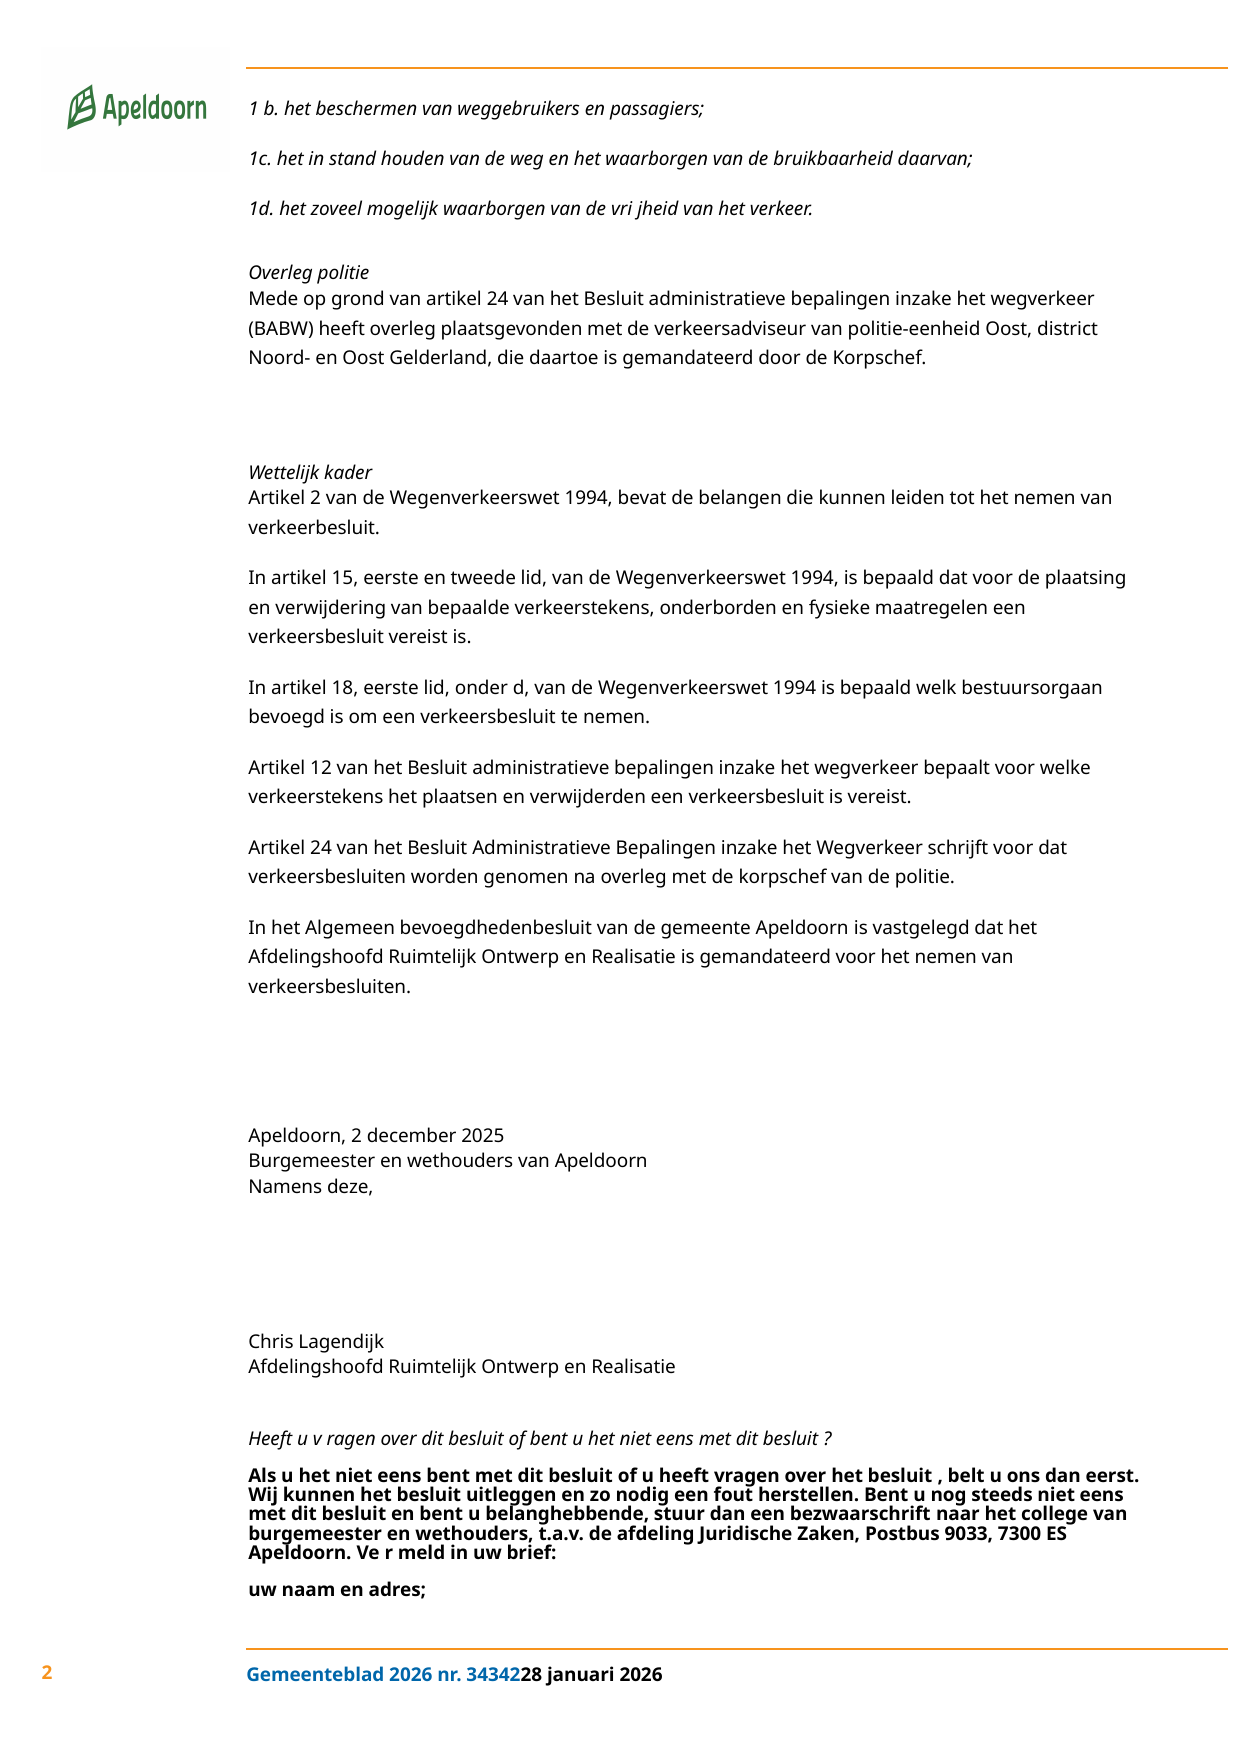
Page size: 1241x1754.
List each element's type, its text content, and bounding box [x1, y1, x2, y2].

text Chris Lagendijk [248, 1328, 1152, 1353]
text 1c. het in stand houden van de weg en het waarborgen van de bruikbaarheid daarvan; [248, 145, 1152, 171]
text uw naam en adres; [248, 1581, 1152, 1600]
text Afdelingshoofd Ruimtelijk Ontwerp en Realisatie [248, 1353, 1152, 1379]
text Artikel 2 van de Wegenverkeerswet 1994, bevat de belangen die kunnen leiden tot het nemen van verkeerbesluit. [248, 484, 1152, 540]
text In artikel 18, eerste lid, onder d, van de Wegenverkeerswet 1994 is bepaald welk bestuursorgaan bevoegd is om een verkeersbesluit te nemen. [248, 674, 1152, 729]
text In het Algemeen bevoegdhedenbesluit van de gemeente Apeldoorn is vastgelegd dat het Afdelingshoofd Ruimtelijk Ontwerp en Realisatie is gemandateerd voor het nemen van verkeersbesluiten. [248, 914, 1152, 999]
text Overleg politie [248, 259, 1152, 285]
text Mede op grond van artikel 24 van het Besluit administratieve bepalingen inzake het wegverkeer (BABW) heeft overleg plaatsgevonden met de verkeersadviseur van politie-eenheid Oost, district Noord- en Oost Gelderland, die daartoe is gemandateerd door de Korpschef. [248, 285, 1152, 370]
text Apeldoorn, 2 december 2025 [248, 1122, 1152, 1148]
text Namens deze, [248, 1173, 1152, 1199]
text Heeft u v ragen over dit besluit of bent u het niet eens met dit besluit ? [248, 1430, 1152, 1449]
text In artikel 15, eerste en tweede lid, van de Wegenverkeerswet 1994, is bepaald dat voor de plaatsing en verwijdering van bepaalde verkeerstekens, onderborden en fysieke maatregelen een verkeersbesluit vereist is. [248, 564, 1152, 649]
picture [41, 47, 231, 172]
text Burgemeester en wethouders van Apeldoorn [248, 1148, 1152, 1173]
text Artikel 12 van het Besluit administratieve bepalingen inzake het wegverkeer bepaalt voor welke verkeerstekens het plaatsen en verwijderden een verkeersbesluit is vereist. [248, 754, 1152, 809]
text 1 b. het beschermen van weggebruikers en passagiers; [248, 95, 1152, 121]
text 1d. het zoveel mogelijk waarborgen van de vri jheid van het verkeer. [248, 196, 1152, 221]
text Artikel 24 van het Besluit Administratieve Bepalingen inzake het Wegverkeer schrijft voor dat verkeersbesluiten worden genomen na overleg met de korpschef van de politie. [248, 834, 1152, 889]
text Wettelijk kader [248, 459, 1152, 484]
text Als u het niet eens bent met dit besluit of u heeft vragen over het besluit , belt u ons dan eerst. Wij kunnen het besluit uitleggen en zo nodig een fout herstellen. Bent u nog steeds niet eens met dit besluit en bent u belanghebbende, stuur dan een bezwaarschrift naar het college van burgemeester en wethouders, t.a.v. de afdeling Juridische Zaken, Postbus 9033, 7300 ES Apeldoorn. Ve r meld in uw brief: [248, 1467, 1152, 1563]
